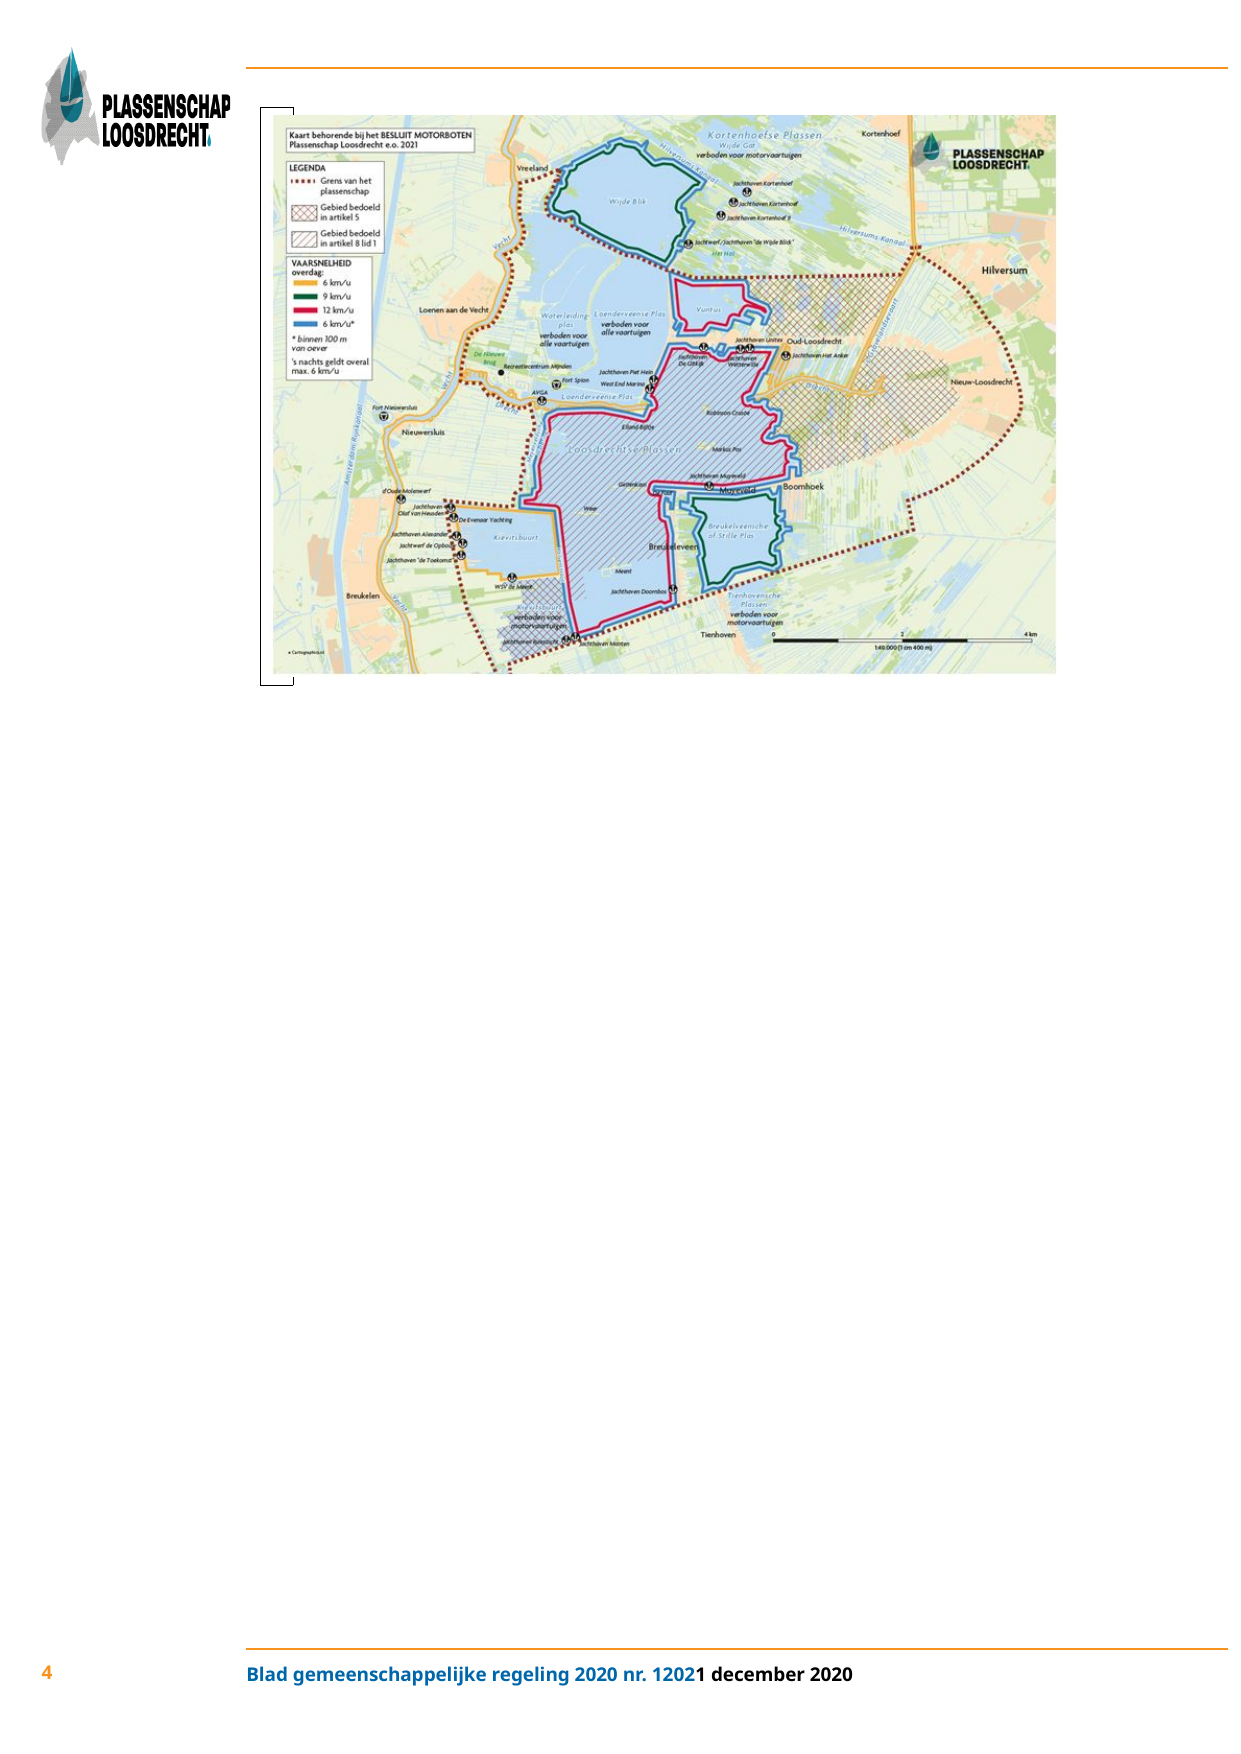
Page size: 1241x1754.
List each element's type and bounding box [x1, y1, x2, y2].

picture [268, 115, 1058, 677]
picture [41, 47, 231, 172]
